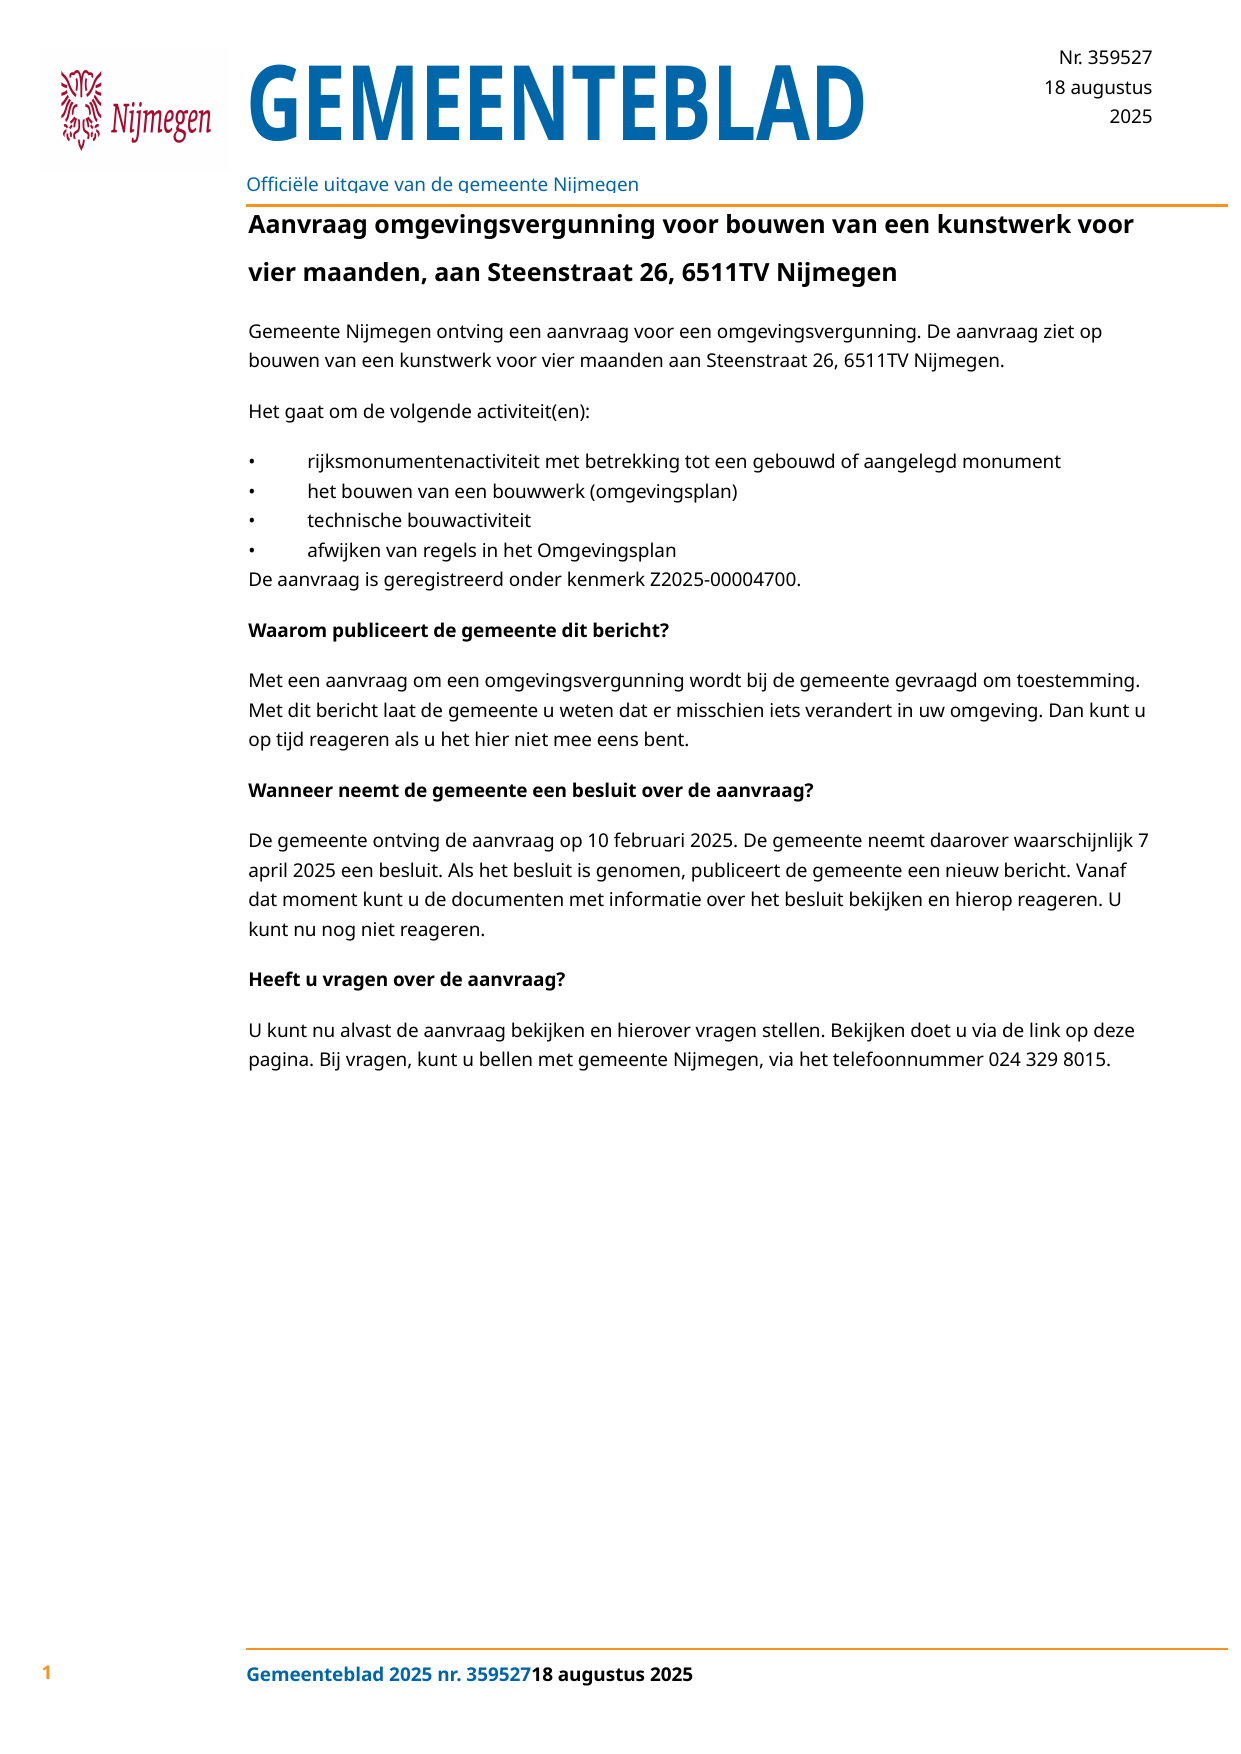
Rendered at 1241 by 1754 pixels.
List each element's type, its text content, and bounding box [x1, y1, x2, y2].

list afwijken van regels in het Omgevingsplan [248, 537, 1152, 563]
text U kunt nu alvast de aanvraag bekijken en hierover vragen stellen. Bekijken doet u via de link op deze pagina. Bij vragen, kunt u bellen met gemeente Nijmegen, via het telefoonnummer 024 329 8015. [248, 1017, 1152, 1072]
text Met een aanvraag om een omgevingsvergunning wordt bij de gemeente gevraagd om toestemming. Met dit bericht laat de gemeente u weten dat er misschien iets verandert in uw omgeving. Dan kunt u op tijd reageren als u het hier niet mee eens bent. [248, 667, 1152, 752]
text Het gaat om de volgende activiteit(en): [248, 398, 1152, 424]
text Gemeente Nijmegen ontving een aanvraag voor een omgevingsvergunning. De aanvraag ziet op bouwen van een kunstwerk voor vier maanden aan Steenstraat 26, 6511TV Nijmegen. [248, 318, 1152, 373]
text Wanneer neemt de gemeente een besluit over de aanvraag? [248, 777, 1152, 803]
text Waarom publiceert de gemeente dit bericht? [248, 617, 1152, 643]
text Heeft u vragen over de aanvraag? [248, 967, 1152, 992]
text De aanvraag is geregistreerd onder kenmerk Z2025-00004700. [248, 567, 1152, 592]
list technische bouwactiviteit [248, 507, 1152, 533]
list het bouwen van een bouwwerk (omgevingsplan) [248, 478, 1152, 504]
list rijksmonumentenactiviteit met betrekking tot een gebouwd of aangelegd monument [248, 448, 1152, 474]
text De gemeente ontving de aanvraag op 10 februari 2025. De gemeente neemt daarover waarschijnlijk 7 april 2025 een besluit. Als het besluit is genomen, publiceert de gemeente een nieuw bericht. Vanaf dat moment kunt u de documenten met informatie over het besluit bekijken en hierop reageren. U kunt nu nog niet reageren. [248, 827, 1152, 942]
picture [41, 47, 231, 172]
text Aanvraag omgevingsvergunning voor bouwen van een kunstwerk voor vier maanden, aan Steenstraat 26, 6511TV Nijmegen [248, 207, 1152, 288]
